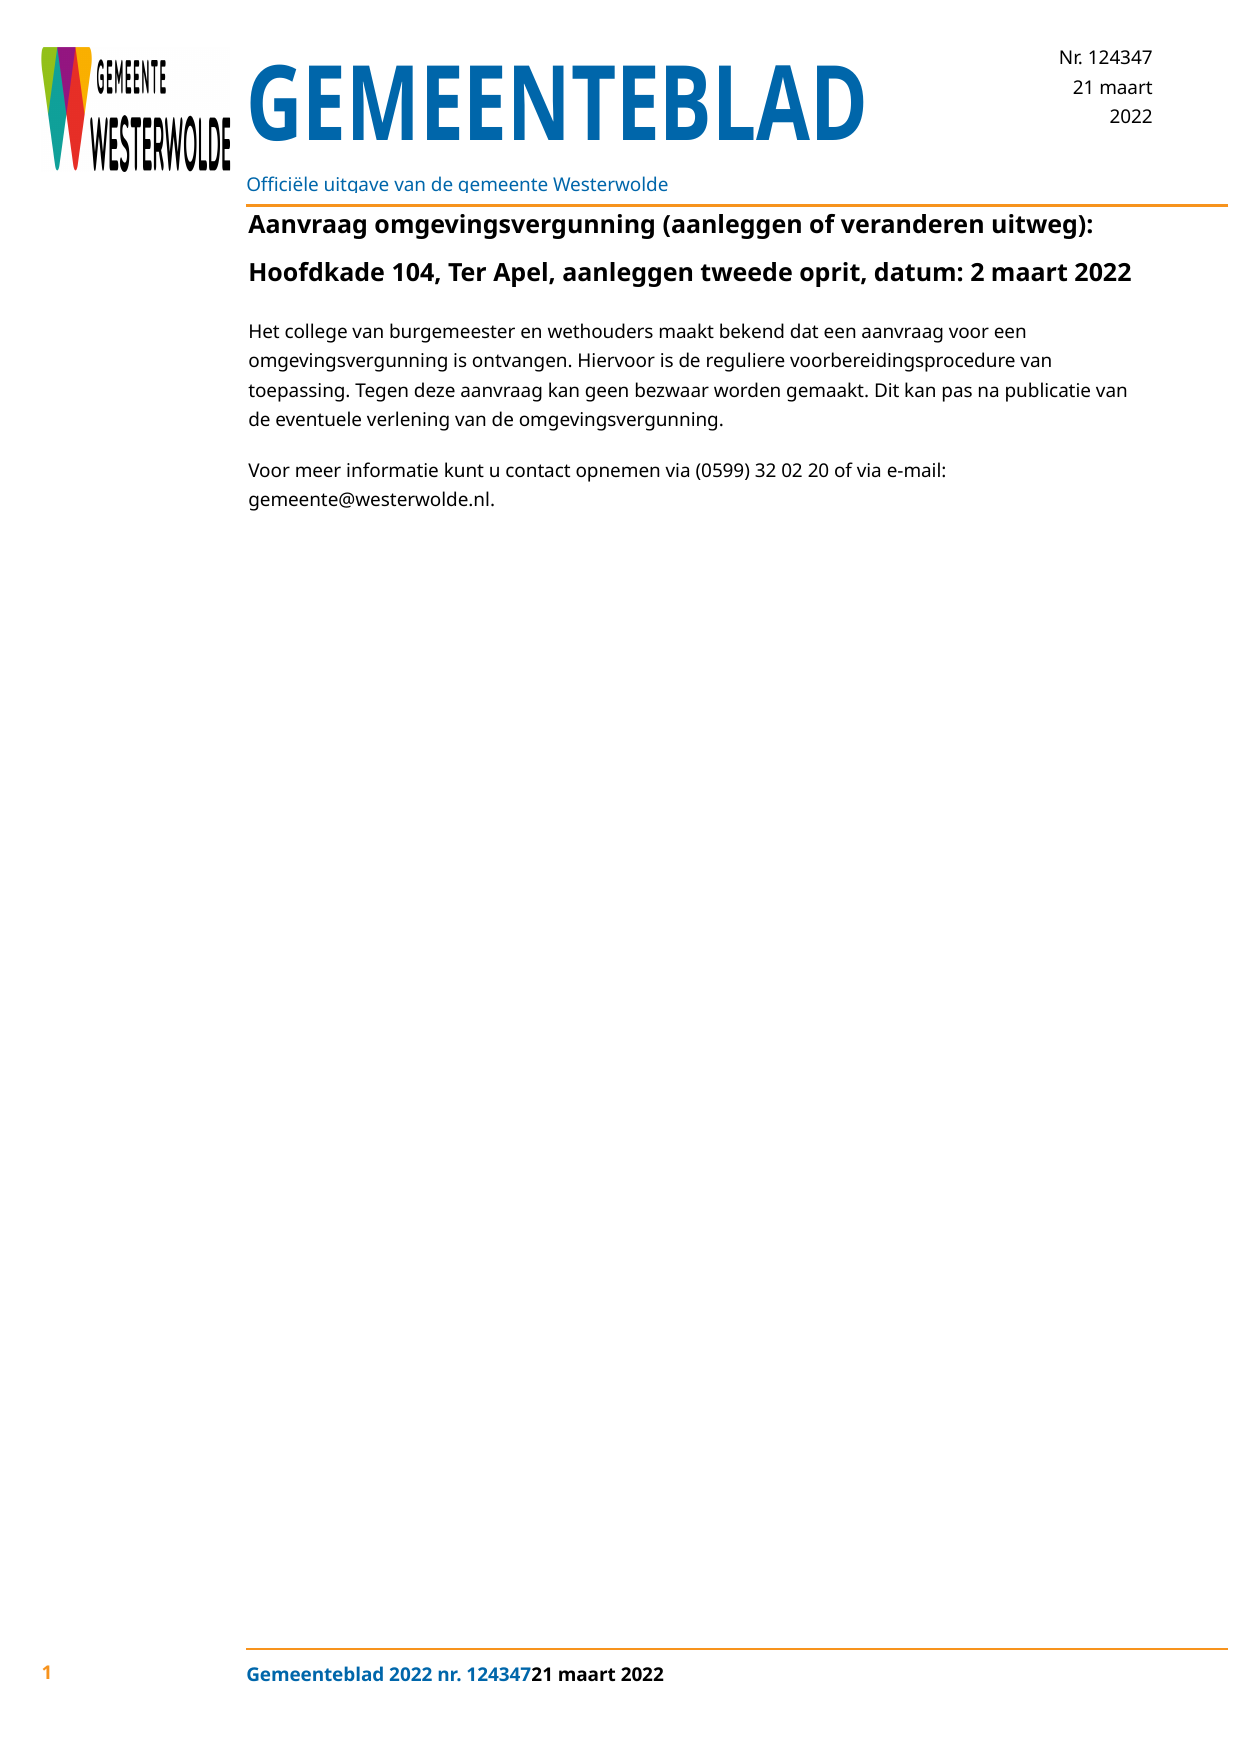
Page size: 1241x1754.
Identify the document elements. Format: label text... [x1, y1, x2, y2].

text Aanvraag omgevingsvergunning (aanleggen of veranderen uitweg): Hoofdkade 104, Ter Apel, aanleggen tweede oprit, datum: 2 maart 2022 [248, 207, 1152, 288]
picture [41, 47, 231, 172]
text Het college van burgemeester en wethouders maakt bekend dat een aanvraag voor een omgevingsvergunning is ontvangen. Hiervoor is de reguliere voorbereidingsprocedure van toepassing. Tegen deze aanvraag kan geen bezwaar worden gemaakt. Dit kan pas na publicatie van de eventuele verlening van de omgevingsvergunning. [248, 318, 1152, 432]
text Voor meer informatie kunt u contact opnemen via (0599) 32 02 20 of via e-mail: gemeente@westerwolde.nl. [248, 457, 1152, 512]
